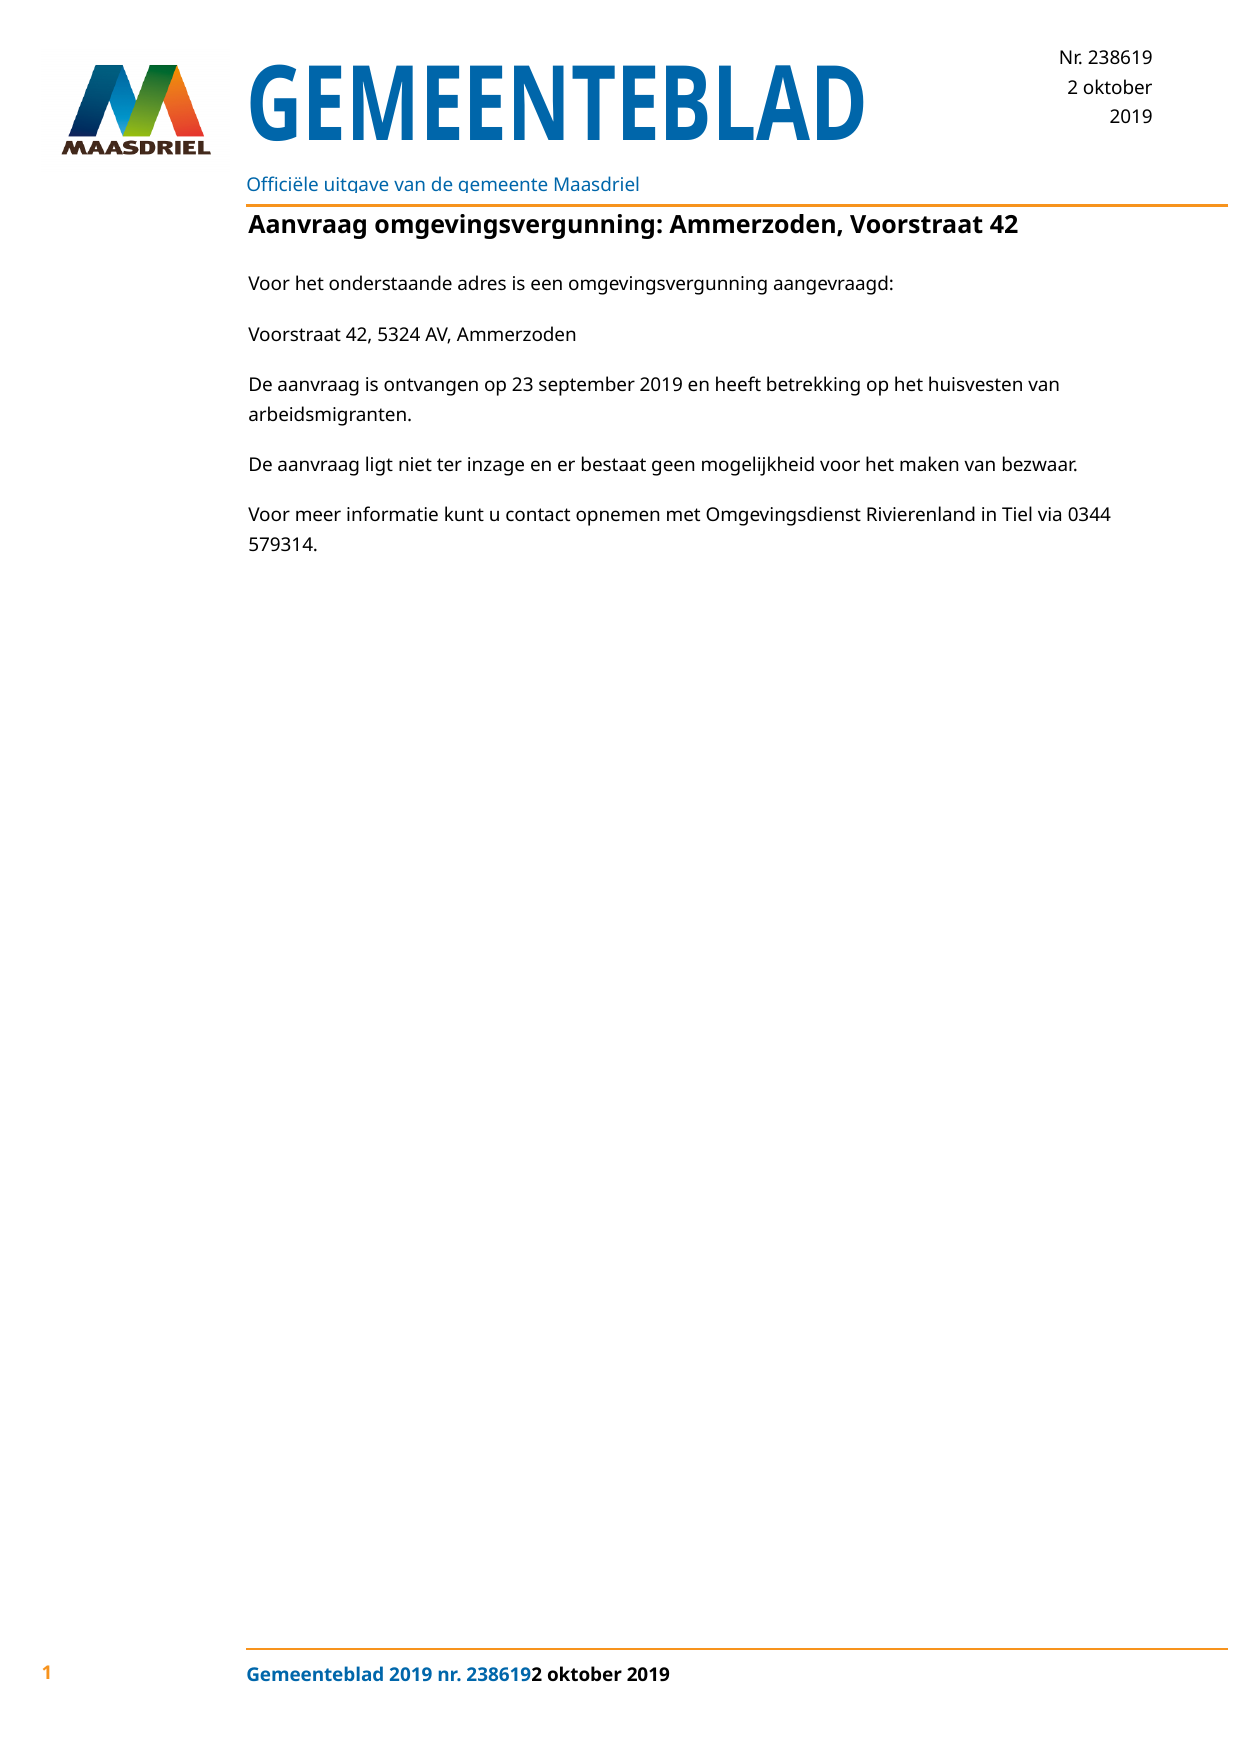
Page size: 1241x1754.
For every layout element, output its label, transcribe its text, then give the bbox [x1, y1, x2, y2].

text Aanvraag omgevingsvergunning: Ammerzoden, Voorstraat 42 [248, 207, 1152, 241]
text Voor het onderstaande adres is een omgevingsvergunning aangevraagd: [248, 270, 1152, 296]
text De aanvraag ligt niet ter inzage en er bestaat geen mogelijkheid voor het maken van bezwaar. [248, 451, 1152, 477]
text Voorstraat 42, 5324 AV, Ammerzoden [248, 321, 1152, 346]
text De aanvraag is ontvangen op 23 september 2019 en heeft betrekking op het huisvesten van arbeidsmigranten. [248, 371, 1152, 426]
text Voor meer informatie kunt u contact opnemen met Omgevingsdienst Rivierenland in Tiel via 0344 579314. [248, 502, 1152, 557]
picture [41, 47, 231, 172]
